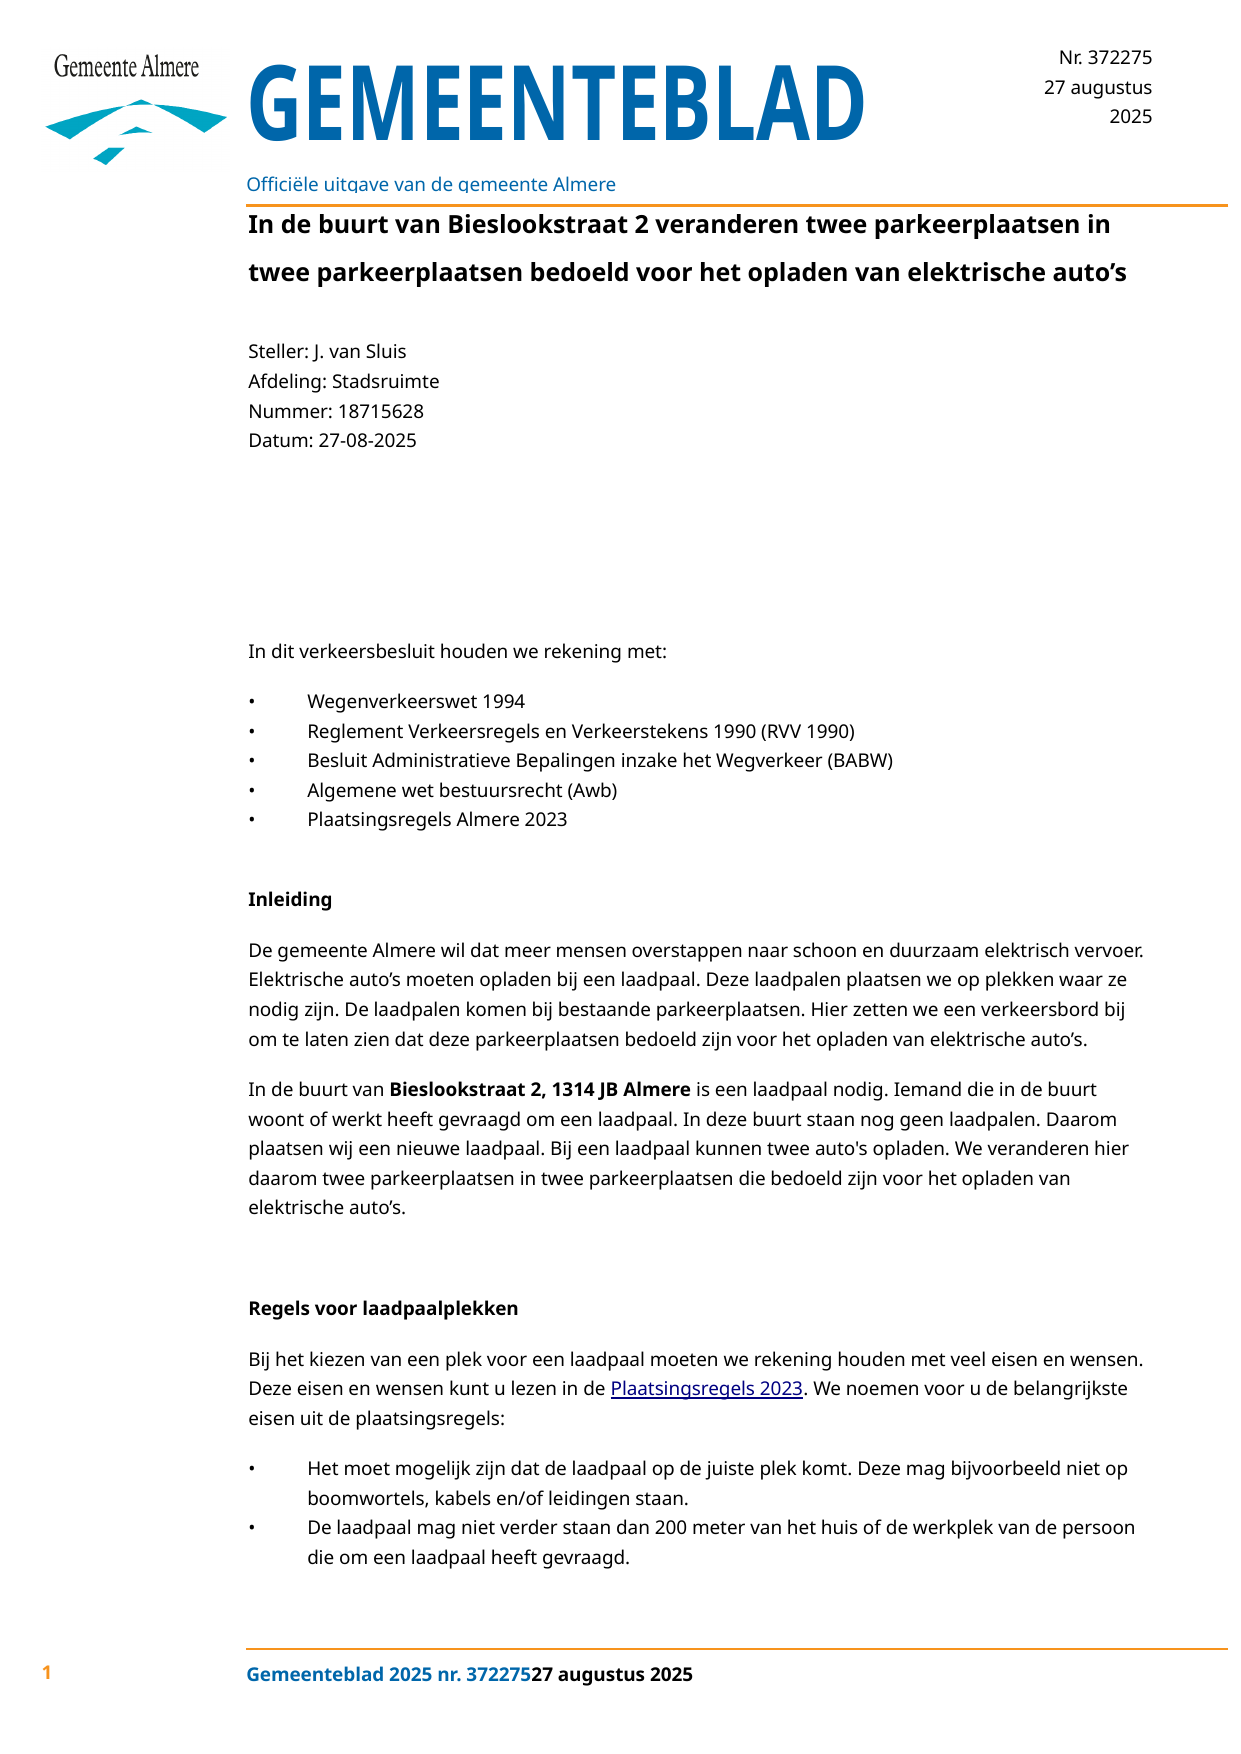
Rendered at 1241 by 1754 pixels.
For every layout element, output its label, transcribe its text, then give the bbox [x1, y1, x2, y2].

text Afdeling: Stadsruimte [248, 368, 1152, 394]
text In de buurt van Bieslookstraat 2 veranderen twee parkeerplaatsen in twee parkeerplaatsen bedoeld voor het opladen van elektrische auto’s [248, 207, 1152, 288]
text De gemeente Almere wil dat meer mensen overstappen naar schoon en duurzaam elektrisch vervoer. Elektrische auto’s moeten opladen bij een laadpaal. Deze laadpalen plaatsen we op plekken waar ze nodig zijn. De laadpalen komen bij bestaande parkeerplaatsen. Hier zetten we een verkeersbord bij om te laten zien dat deze parkeerplaatsen bedoeld zijn voor het opladen van elektrische auto’s. [248, 937, 1152, 1051]
text Datum: 27-08-2025 [248, 427, 1152, 453]
list Besluit Administratieve Bepalingen inzake het Wegverkeer (BABW) [248, 747, 1152, 773]
text Bij het kiezen van een plek voor een laadpaal moeten we rekening houden met veel eisen en wensen. Deze eisen en wensen kunt u lezen in de Plaatsingsregels 2023. We noemen voor u de belangrijkste eisen uit de plaatsingsregels: [248, 1346, 1152, 1431]
text Steller: J. van Sluis [248, 339, 1152, 364]
list Wegenverkeerswet 1994 [248, 688, 1152, 714]
list De laadpaal mag niet verder staan dan 200 meter van het huis of de werkplek van de persoon die om een laadpaal heeft gevraagd. [248, 1514, 1152, 1570]
text In de buurt van Bieslookstraat 2, 1314 JB Almere is een laadpaal nodig. Iemand die in de buurt woont of werkt heeft gevraagd om een laadpaal. In deze buurt staan nog geen laadpalen. Daarom plaatsen wij een nieuwe laadpaal. Bij een laadpaal kunnen twee auto's opladen. We veranderen hier daarom twee parkeerplaatsen in twee parkeerplaatsen die bedoeld zijn voor het opladen van elektrische auto’s. [248, 1076, 1152, 1220]
list Reglement Verkeersregels en Verkeerstekens 1990 (RVV 1990) [248, 718, 1152, 743]
list Algemene wet bestuursrecht (Awb) [248, 777, 1152, 803]
text Regels voor laadpaalplekken [248, 1295, 1152, 1321]
picture [41, 47, 231, 172]
list Het moet mogelijk zijn dat de laadpaal op de juiste plek komt. Deze mag bijvoorbeeld niet op boomwortels, kabels en/of leidingen staan. [248, 1455, 1152, 1511]
list Plaatsingsregels Almere 2023 [248, 807, 1152, 832]
text Inleiding [248, 887, 1152, 912]
text In dit verkeersbesluit houden we rekening met: [248, 638, 1152, 663]
text Nummer: 18715628 [248, 398, 1152, 423]
